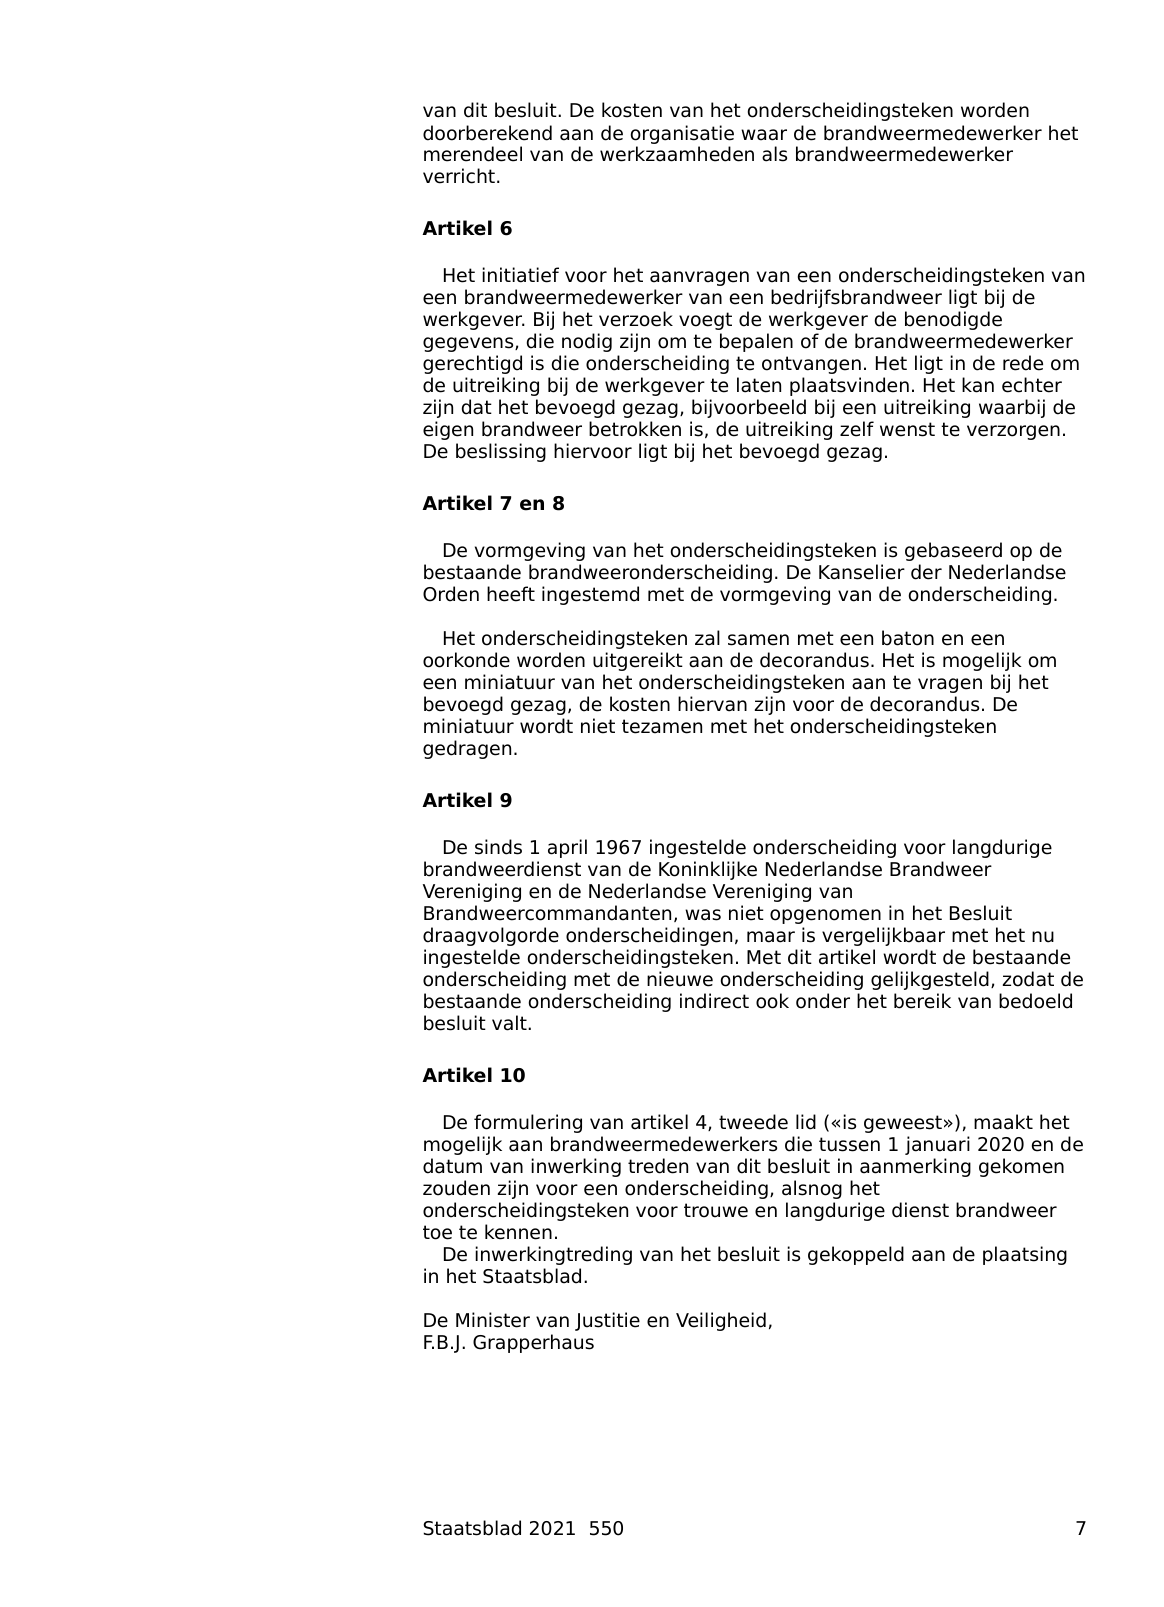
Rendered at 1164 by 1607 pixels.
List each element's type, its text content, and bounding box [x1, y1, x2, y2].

text van dit besluit. De kosten van het onderscheidingsteken worden doorberekend aan de organisatie waar de brandweermedewerker het merendeel van de werkzaamheden als brandweermedewerker verricht. [422, 100, 1087, 188]
text Het initiatief voor het aanvragen van een onderscheidingsteken van een brandweermedewerker van een bedrijfsbrandweer ligt bij de werkgever. Bij het verzoek voegt de werkgever de benodigde gegevens, die nodig zijn om te bepalen of de brandweermedewerker gerechtigd is die onderscheiding te ontvangen. Het ligt in de rede om de uitreiking bij de werkgever te laten plaatsvinden. Het kan echter zijn dat het bevoegd gezag, bijvoorbeeld bij een uitreiking waarbij de eigen brandweer betrokken is, de uitreiking zelf wenst te verzorgen. De beslissing hiervoor ligt bij het bevoegd gezag. [422, 265, 1087, 463]
text De vormgeving van het onderscheidingsteken is gebaseerd op de bestaande brandweeronderscheiding. De Kanselier der Nederlandse Orden heeft ingestemd met de vormgeving van de onderscheiding. [422, 540, 1087, 606]
subtitle Artikel 7 en 8 [422, 493, 1087, 515]
text De formulering van artikel 4, tweede lid («is geweest»), maakt het mogelijk aan brandweermedewerkers die tussen 1 januari 2020 en de datum van inwerking treden van dit besluit in aanmerking gekomen zouden zijn voor een onderscheiding, alsnog het onderscheidingsteken voor trouwe en langdurige dienst brandweer toe te kennen. [422, 1112, 1087, 1244]
subtitle Artikel 9 [422, 790, 1087, 812]
text De Minister van Justitie en Veiligheid, F.B.J. Grapperhaus [422, 1310, 1087, 1354]
text De sinds 1 april 1967 ingestelde onderscheiding voor langdurige brandweerdienst van de Koninklijke Nederlandse Brandweer Vereniging en de Nederlandse Vereniging van Brandweercommandanten, was niet opgenomen in het Besluit draagvolgorde onderscheidingen, maar is vergelijkbaar met het nu ingestelde onderscheidingsteken. Met dit artikel wordt de bestaande onderscheiding met de nieuwe onderscheiding gelijkgesteld, zodat de bestaande onderscheiding indirect ook onder het bereik van bedoeld besluit valt. [422, 837, 1087, 1035]
subtitle Artikel 10 [422, 1065, 1087, 1087]
text Het onderscheidingsteken zal samen met een baton en een oorkonde worden uitgereikt aan de decorandus. Het is mogelijk om een miniatuur van het onderscheidingsteken aan te vragen bij het bevoegd gezag, de kosten hiervan zijn voor de decorandus. De miniatuur wordt niet tezamen met het onderscheidingsteken gedragen. [422, 628, 1087, 760]
subtitle Artikel 6 [422, 218, 1087, 240]
text De inwerkingtreding van het besluit is gekoppeld aan de plaatsing in het Staatsblad. [422, 1244, 1087, 1288]
